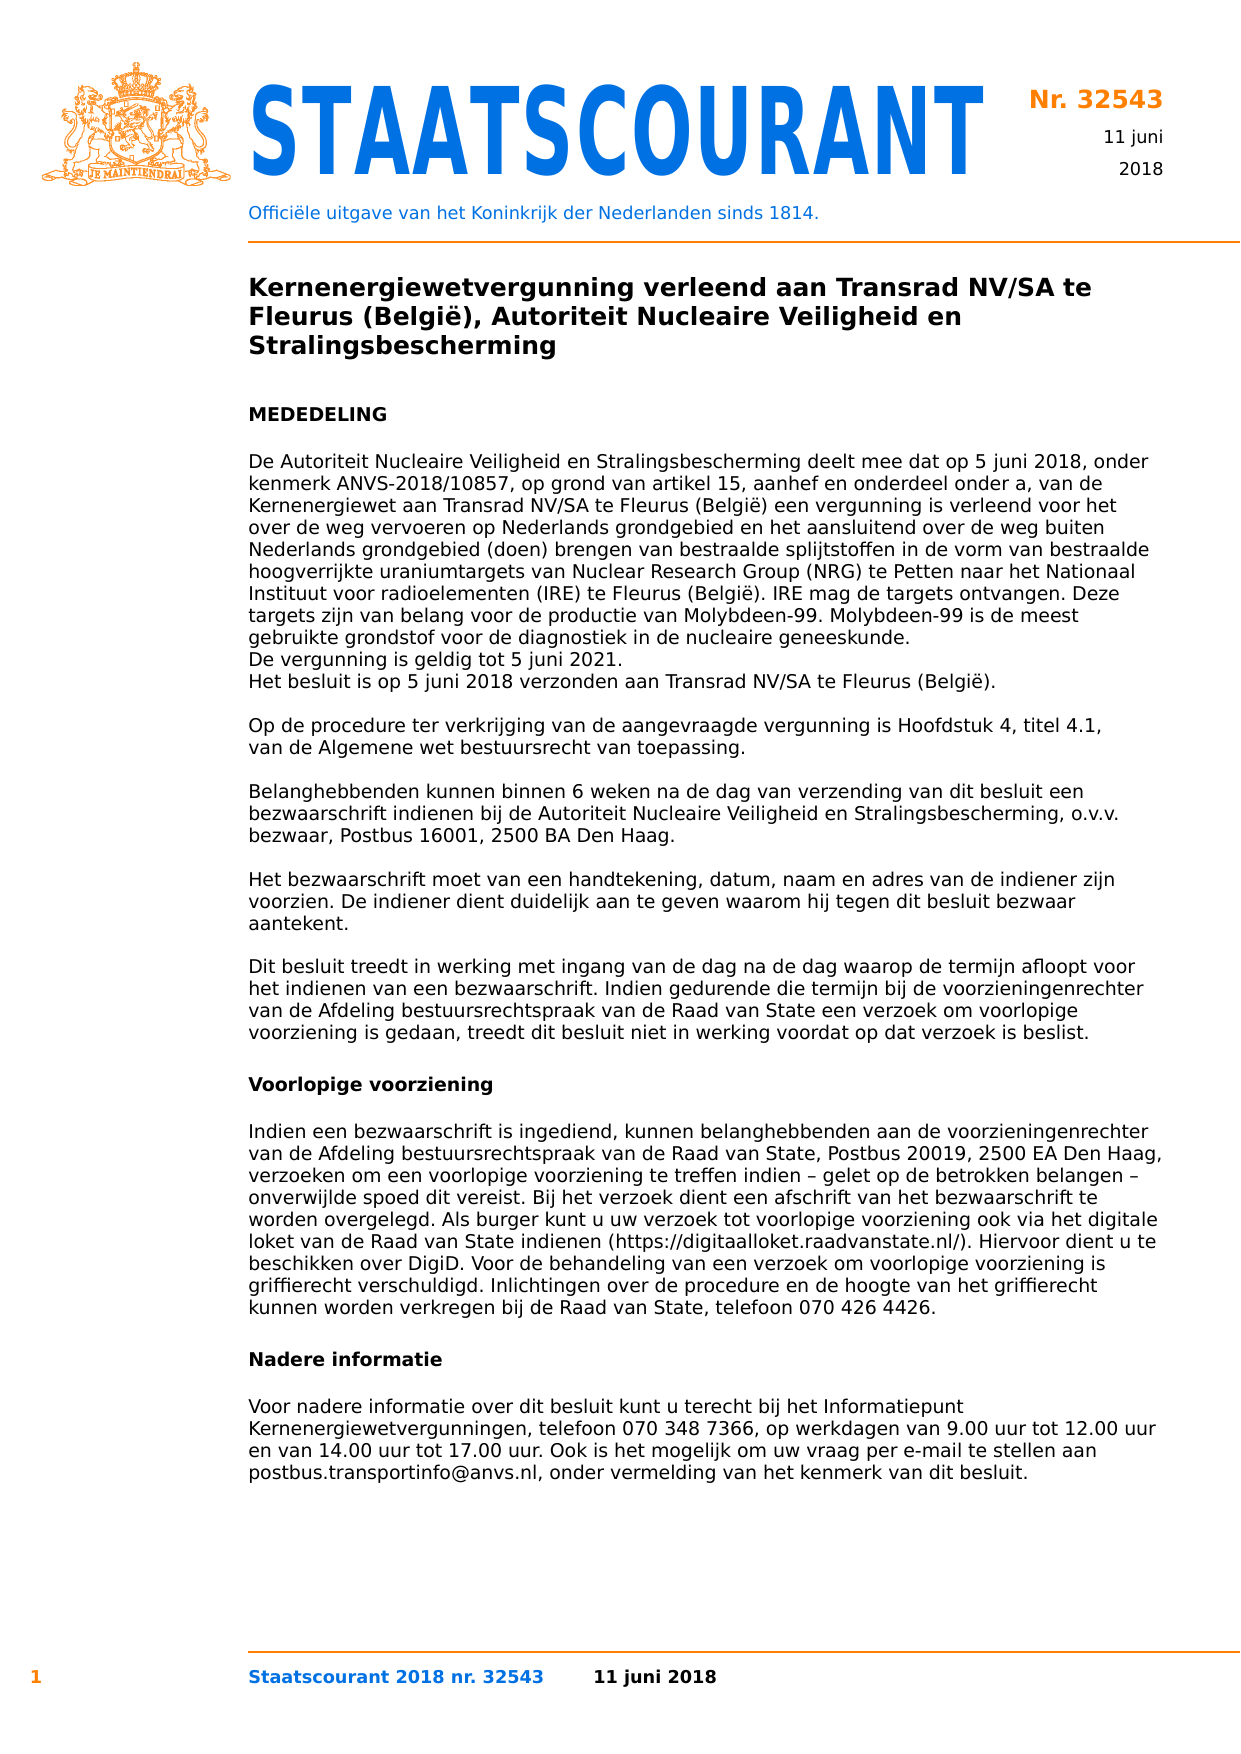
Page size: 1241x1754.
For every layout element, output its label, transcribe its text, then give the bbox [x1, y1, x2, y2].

text Belanghebbenden kunnen binnen 6 weken na de dag van verzending van dit besluit een bezwaarschrift indienen bij de Autoriteit Nucleaire Veiligheid en Stralingsbescherming, o.v.v. bezwaar, Postbus 16001, 2500 BA Den Haag. [248, 781, 1163, 847]
subtitle Voorlopige voorziening [248, 1074, 1163, 1096]
table_header STAATSCOURANT [248, 62, 998, 203]
subtitle MEDEDELING [248, 404, 1163, 426]
text Het bezwaarschrift moet van een handtekening, datum, naam en adres van de indiener zijn voorzien. De indiener dient duidelijk aan te geven waarom hij tegen dit besluit bezwaar aantekent. [248, 868, 1163, 934]
text Voor nadere informatie over dit besluit kunt u terecht bij het Informatiepunt Kernenergiewetvergunningen, telefoon 070 348 7366, op werkdagen van 9.00 uur tot 12.00 uur en van 14.00 uur tot 17.00 uur. Ook is het mogelijk om uw vraag per e-mail te stellen aan postbus.transportinfo@anvs.nl, onder vermelding van het kenmerk van dit besluit. [248, 1396, 1163, 1484]
text van de Algemene wet bestuursrecht van toepassing. [248, 737, 1163, 759]
text De Autoriteit Nucleaire Veiligheid en Stralingsbescherming deelt mee dat op 5 juni 2018, onder kenmerk ANVS-2018/10857, op grond van artikel 15, aanhef en onderdeel onder a, van de Kernenergiewet aan Transrad NV/SA te Fleurus (België) een vergunning is verleend voor het over de weg vervoeren op Nederlands grondgebied en het aansluitend over de weg buiten Nederlands grondgebied (doen) brengen van bestraalde splijtstoffen in de vorm van bestraalde hoogverrijkte uraniumtargets van Nuclear Research Group (NRG) te Petten naar het Nationaal Instituut voor radioelementen (IRE) te Fleurus (België). IRE mag de targets ontvangen. Deze targets zijn van belang voor de productie van Molybdeen-99. Molybdeen-99 is de meest gebruikte grondstof voor de diagnostiek in de nucleaire geneeskunde. [248, 451, 1163, 649]
text Op de procedure ter verkrijging van de aangevraagde vergunning is Hoofdstuk 4, titel 4.1, [248, 715, 1163, 737]
text Dit besluit treedt in werking met ingang van de dag na de dag waarop de termijn afloopt voor het indienen van een bezwaarschrift. Indien gedurende die termijn bij de voorzieningenrechter van de Afdeling bestuursrechtspraak van de Raad van State een verzoek om voorlopige voorziening is gedaan, treedt dit besluit niet in werking voordat op dat verzoek is beslist. [248, 956, 1163, 1044]
table_header [25, 62, 248, 241]
subtitle Kernenergiewetvergunning verleend aan Transrad NV/SA te Fleurus (België), Autoriteit Nucleaire Veiligheid en Stralingsbescherming [248, 273, 1163, 361]
text Indien een bezwaarschrift is ingediend, kunnen belanghebbenden aan de voorzieningenrechter van de Afdeling bestuursrechtspraak van de Raad van State, Postbus 20019, 2500 EA Den Haag, verzoeken om een voorlopige voorziening te treffen indien – gelet op de betrokken belangen – onverwijlde spoed dit vereist. Bij het verzoek dient een afschrift van het bezwaarschrift te worden overgelegd. Als burger kunt u uw verzoek tot voorlopige voorziening ook via het digitale loket van de Raad van State indienen (https://digitaalloket.raadvanstate.nl/). Hiervoor dient u te beschikken over DigiD. Voor de behandeling van een verzoek om voorlopige voorziening is griffierecht verschuldigd. Inlichtingen over de procedure en de hoogte van het griffierecht kunnen worden verkregen bij de Raad van State, telefoon 070 426 4426. [248, 1121, 1163, 1319]
table_header Nr. 32543 [998, 62, 1240, 121]
table_cell Officiële uitgave van het Koninkrijk der Nederlanden sinds 1814. [248, 203, 1240, 241]
table_cell 2018 [998, 153, 1240, 203]
text Het besluit is op 5 juni 2018 verzonden aan Transrad NV/SA te Fleurus (België). [248, 671, 1163, 693]
subtitle Nadere informatie [248, 1349, 1163, 1371]
table_cell 11 juni [998, 121, 1240, 153]
picture [41, 62, 231, 186]
text De vergunning is geldig tot 5 juni 2021. [248, 649, 1163, 671]
